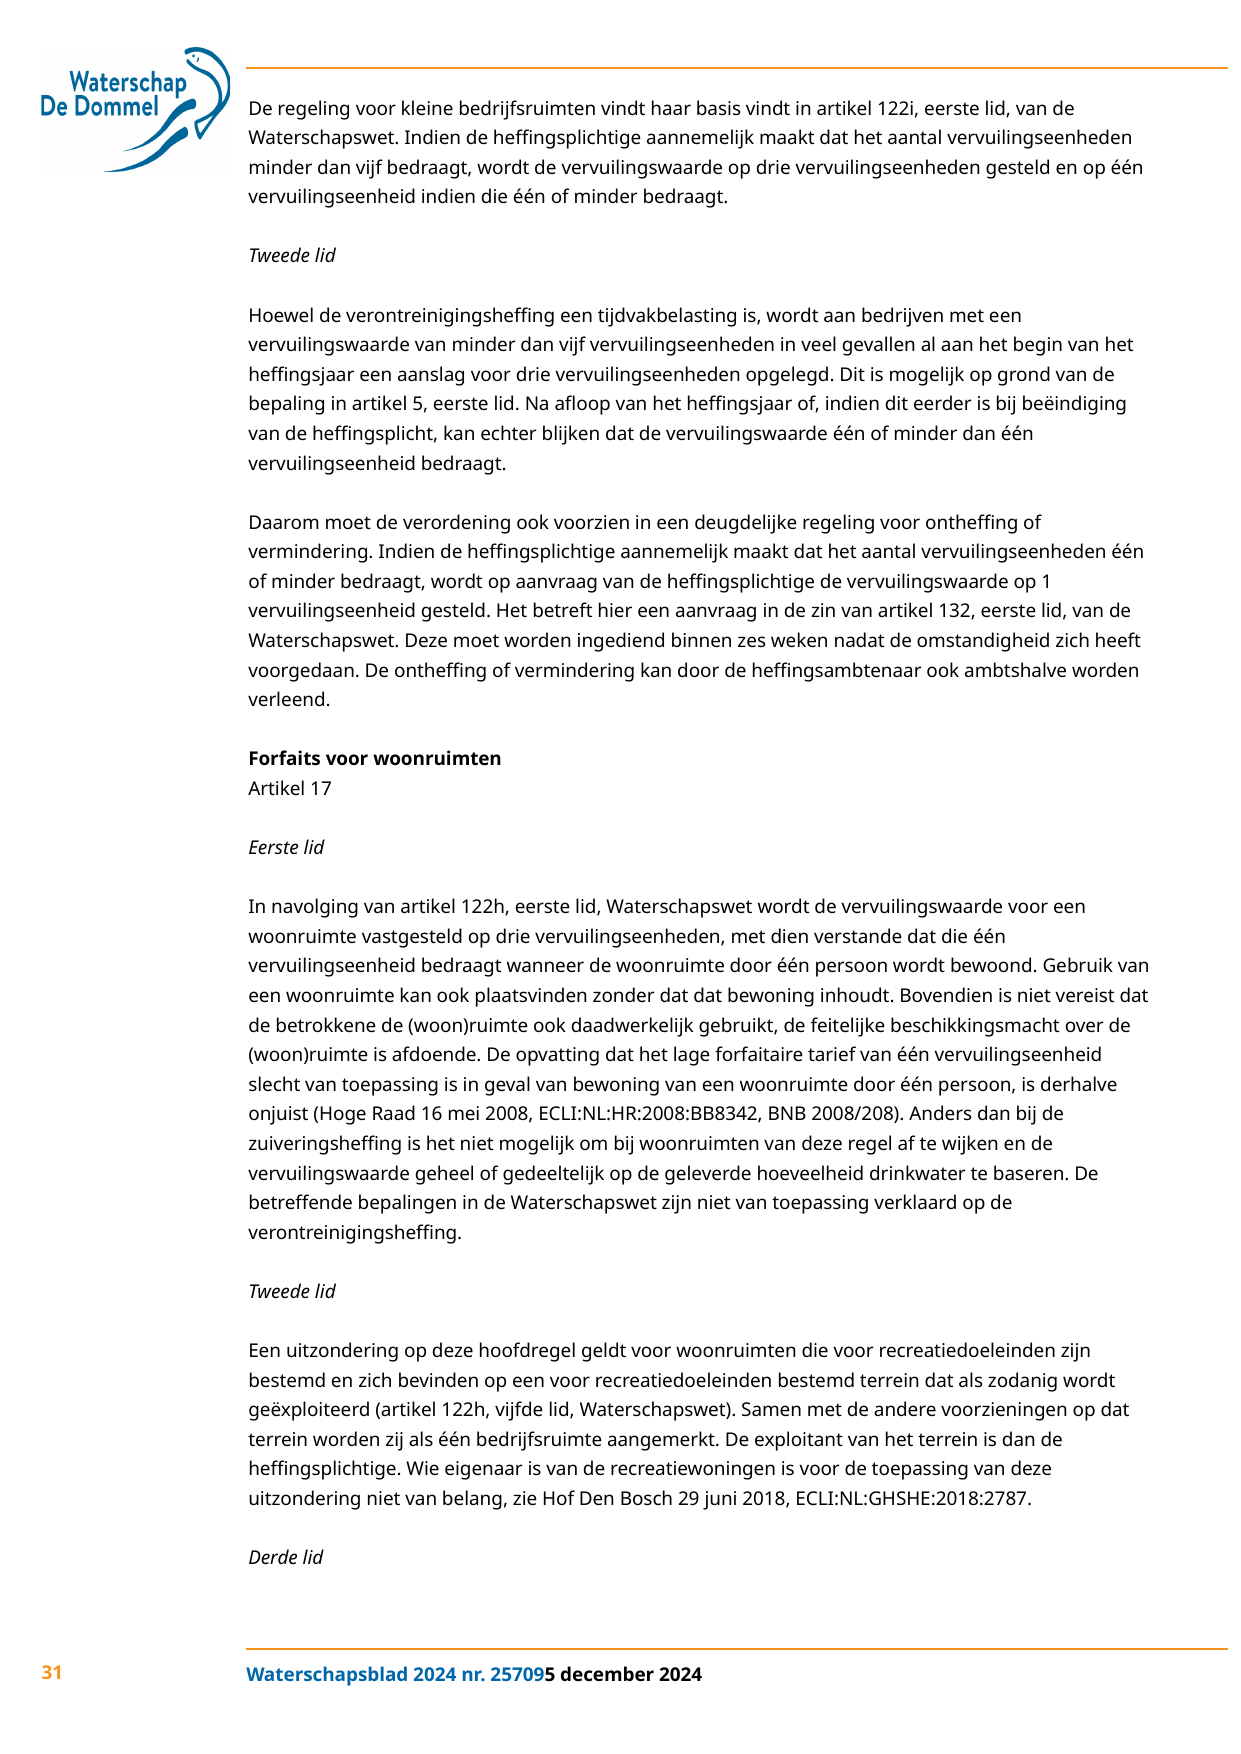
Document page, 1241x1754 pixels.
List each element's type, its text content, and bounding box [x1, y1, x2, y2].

text Hoewel de verontreinigingsheffing een tijdvakbelasting is, wordt aan bedrijven met een vervuilingswaarde van minder dan vijf vervuilingseenheden in veel gevallen al aan het begin van het heffingsjaar een aanslag voor drie vervuilingseenheden opgelegd. Dit is mogelijk op grond van de bepaling in artikel 5, eerste lid. Na afloop van het heffingsjaar of, indien dit eerder is bij beëindiging van de heffingsplicht, kan echter blijken dat de vervuilingswaarde één of minder dan één vervuilingseenheid bedraagt. [248, 302, 1152, 476]
text Tweede lid [248, 243, 1152, 268]
picture [45, 99, 51, 111]
picture [41, 47, 231, 172]
picture [204, 47, 231, 76]
text De regeling voor kleine bedrijfsruimten vindt haar basis vindt in artikel 122i, eerste lid, van de Waterschapswet. Indien de heffingsplichtige aannemelijk maakt dat het aantal vervuilingseenheden minder dan vijf bedraagt, wordt de vervuilingswaarde op drie vervuilingseenheden gesteld en op één vervuilingseenheid indien die één of minder bedraagt. [248, 95, 1152, 209]
text Eerste lid [248, 834, 1152, 860]
text Een uitzondering op deze hoofdregel geldt voor woonruimten die voor recreatiedoeleinden zijn bestemd en zich bevinden op een voor recreatiedoeleinden bestemd terrein dat als zodanig wordt geëxploiteerd (artikel 122h, vijfde lid, Waterschapswet). Samen met de andere voorzieningen op dat terrein worden zij als één bedrijfsruimte aangemerkt. De exploitant van het terrein is dan de heffingsplichtige. Wie eigenaar is van de recreatiewoningen is voor de toepassing van deze uitzondering niet van belang, zie Hof Den Bosch 29 juni 2018, ECLI:NL:GHSHE:2018:2787. [248, 1337, 1152, 1511]
text In navolging van artikel 122h, eerste lid, Waterschapswet wordt de vervuilingswaarde voor een woonruimte vastgesteld op drie vervuilingseenheden, met dien verstande dat die één vervuilingseenheid bedraagt wanneer de woonruimte door één persoon wordt bewoond. Gebruik van een woonruimte kan ook plaatsvinden zonder dat dat bewoning inhoudt. Bovendien is niet vereist dat de betrokkene de (woon)ruimte ook daadwerkelijk gebruikt, de feitelijke beschikkingsmacht over de (woon)ruimte is afdoende. De opvatting dat het lage forfaitaire tarief van één vervuilingseenheid slecht van toepassing is in geval van bewoning van een woonruimte door één persoon, is derhalve onjuist (Hoge Raad 16 mei 2008, ECLI:NL:HR:2008:BB8342, BNB 2008/208). Anders dan bij de zuiveringsheffing is het niet mogelijk om bij woonruimten van deze regel af te wijken en de vervuilingswaarde geheel of gedeeltelijk op de geleverde hoeveelheid drinkwater te baseren. De betreffende bepalingen in de Waterschapswet zijn niet van toepassing verklaard op de verontreinigingsheffing. [248, 893, 1152, 1245]
text Forfaits voor woonruimten [248, 746, 1152, 771]
text Tweede lid [248, 1278, 1152, 1304]
picture [198, 118, 210, 131]
text Derde lid [248, 1544, 1152, 1570]
text Daarom moet de verordening ook voorzien in een deugdelijke regeling voor ontheffing of vermindering. Indien de heffingsplichtige aannemelijk maakt dat het aantal vervuilingseenheden één of minder bedraagt, wordt op aanvraag van de heffingsplichtige de vervuilingswaarde op 1 vervuilingseenheid gesteld. Het betreft hier een aanvraag in de zin van artikel 132, eerste lid, van de Waterschapswet. Deze moet worden ingediend binnen zes weken nadat de omstandigheid zich heeft voorgedaan. De ontheffing of vermindering kan door de heffingsambtenaar ook ambtshalve worden verleend. [248, 509, 1152, 712]
text Artikel 17 [248, 775, 1152, 801]
